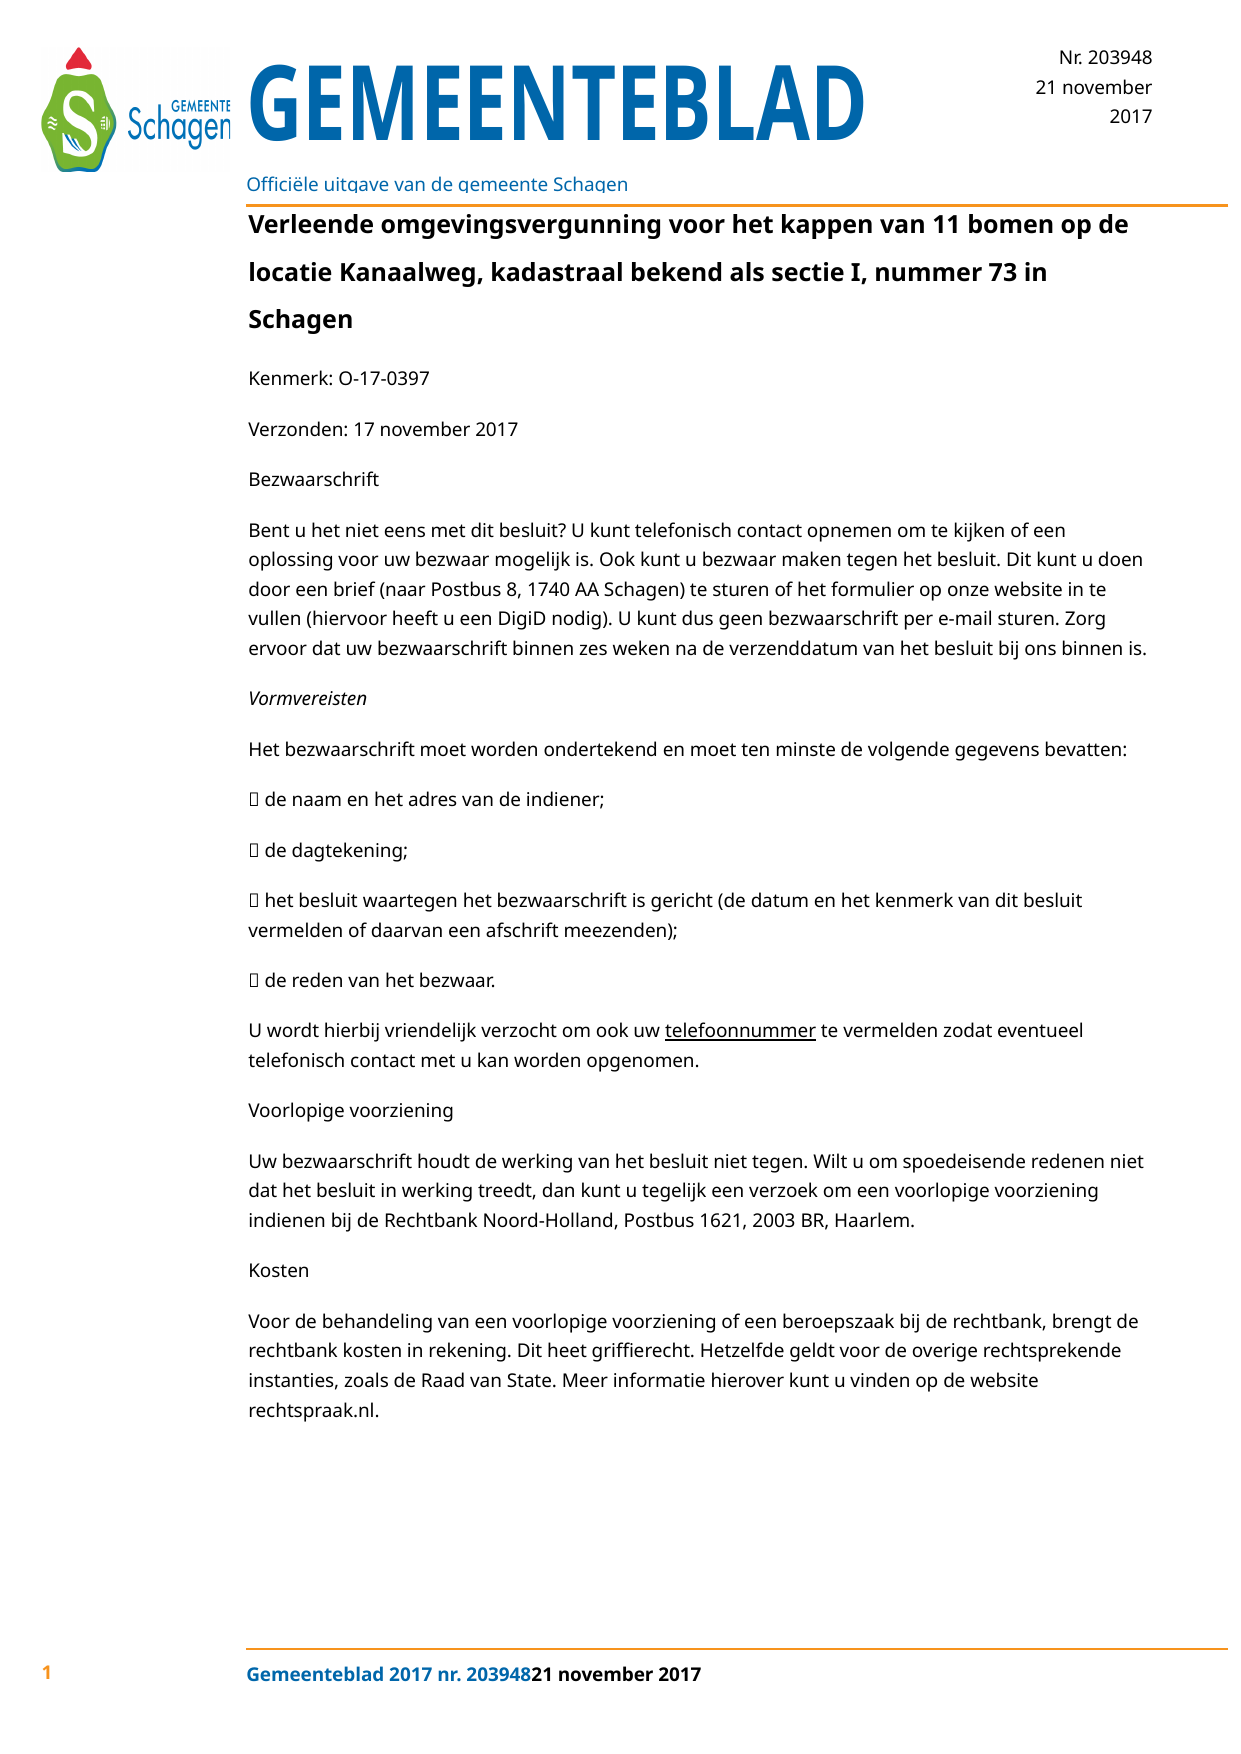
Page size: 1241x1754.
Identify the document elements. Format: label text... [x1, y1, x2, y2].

text Kenmerk: O-17-0397 [248, 366, 1152, 391]
text  de reden van het bezwaar. [248, 967, 1152, 993]
text Verzonden: 17 november 2017 [248, 416, 1152, 442]
text  de dagtekening; [248, 837, 1152, 862]
text Bezwaarschrift [248, 466, 1152, 492]
text  de naam en het adres van de indiener; [248, 786, 1152, 812]
text Kosten [248, 1258, 1152, 1283]
text Bent u het niet eens met dit besluit? U kunt telefonisch contact opnemen om te kijken of een oplossing voor uw bezwaar mogelijk is. Ook kunt u bezwaar maken tegen het besluit. Dit kunt u doen door een brief (naar Postbus 8, 1740 AA Schagen) te sturen of het formulier op onze website in te vullen (hiervoor heeft u een DigiD nodig). U kunt dus geen bezwaarschrift per e-mail sturen. Zorg ervoor dat uw bezwaarschrift binnen zes weken na de verzenddatum van het besluit bij ons binnen is. [248, 517, 1152, 661]
text  het besluit waartegen het bezwaarschrift is gericht (de datum en het kenmerk van dit besluit vermelden of daarvan een afschrift meezenden); [248, 887, 1152, 942]
text Verleende omgevingsvergunning voor het kappen van 11 bomen op de locatie Kanaalweg, kadastraal bekend als sectie I, nummer 73 in Schagen [248, 207, 1152, 336]
text Voorlopige voorziening [248, 1098, 1152, 1123]
text U wordt hierbij vriendelijk verzocht om ook uw telefoonnummer te vermelden zodat eventueel telefonisch contact met u kan worden opgenomen. [248, 1018, 1152, 1073]
text Uw bezwaarschrift houdt de werking van het besluit niet tegen. Wilt u om spoedeisende redenen niet dat het besluit in werking treedt, dan kunt u tegelijk een verzoek om een voorlopige voorziening indienen bij de Rechtbank Noord-Holland, Postbus 1621, 2003 BR, Haarlem. [248, 1148, 1152, 1233]
text Voor de behandeling van een voorlopige voorziening of een beroepszaak bij de rechtbank, brengt de rechtbank kosten in rekening. Dit heet griffierecht. Hetzelfde geldt voor de overige rechtsprekende instanties, zoals de Raad van State. Meer informatie hierover kunt u vinden op de website rechtspraak.nl. [248, 1308, 1152, 1422]
text Het bezwaarschrift moet worden ondertekend en moet ten minste de volgende gegevens bevatten: [248, 736, 1152, 762]
text Vormvereisten [248, 686, 1152, 711]
picture [41, 47, 231, 172]
